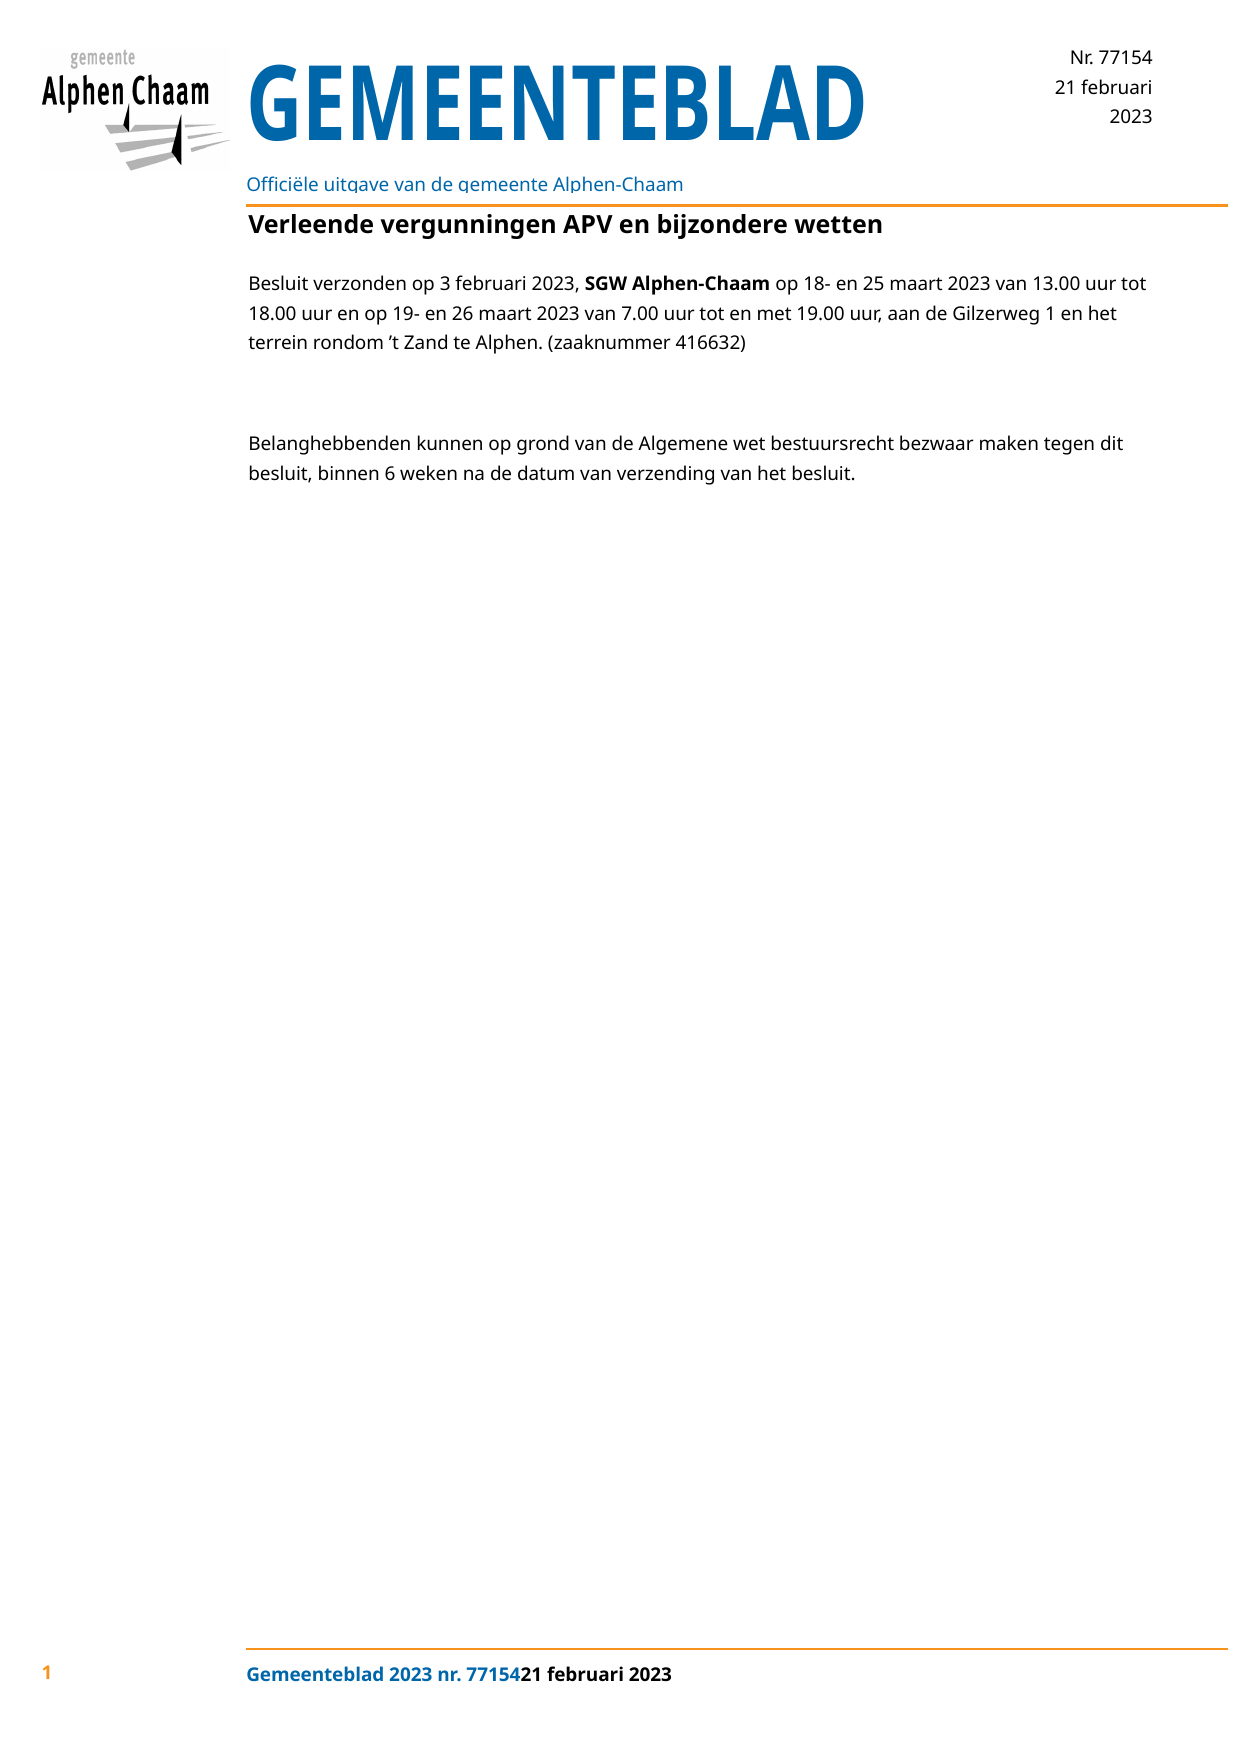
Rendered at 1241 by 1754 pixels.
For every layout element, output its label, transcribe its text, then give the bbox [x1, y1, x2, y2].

picture [41, 47, 231, 172]
text Verleende vergunningen APV en bijzondere wetten [248, 207, 1152, 241]
text Belanghebbenden kunnen op grond van de Algemene wet bestuursrecht bezwaar maken tegen dit besluit, binnen 6 weken na de datum van verzending van het besluit. [248, 430, 1152, 486]
text Besluit verzonden op 3 februari 2023, SGW Alphen-Chaam op 18- en 25 maart 2023 van 13.00 uur tot 18.00 uur en op 19- en 26 maart 2023 van 7.00 uur tot en met 19.00 uur, aan de Gilzerweg 1 en het terrein rondom ’t Zand te Alphen. (zaaknummer 416632) [248, 270, 1152, 355]
